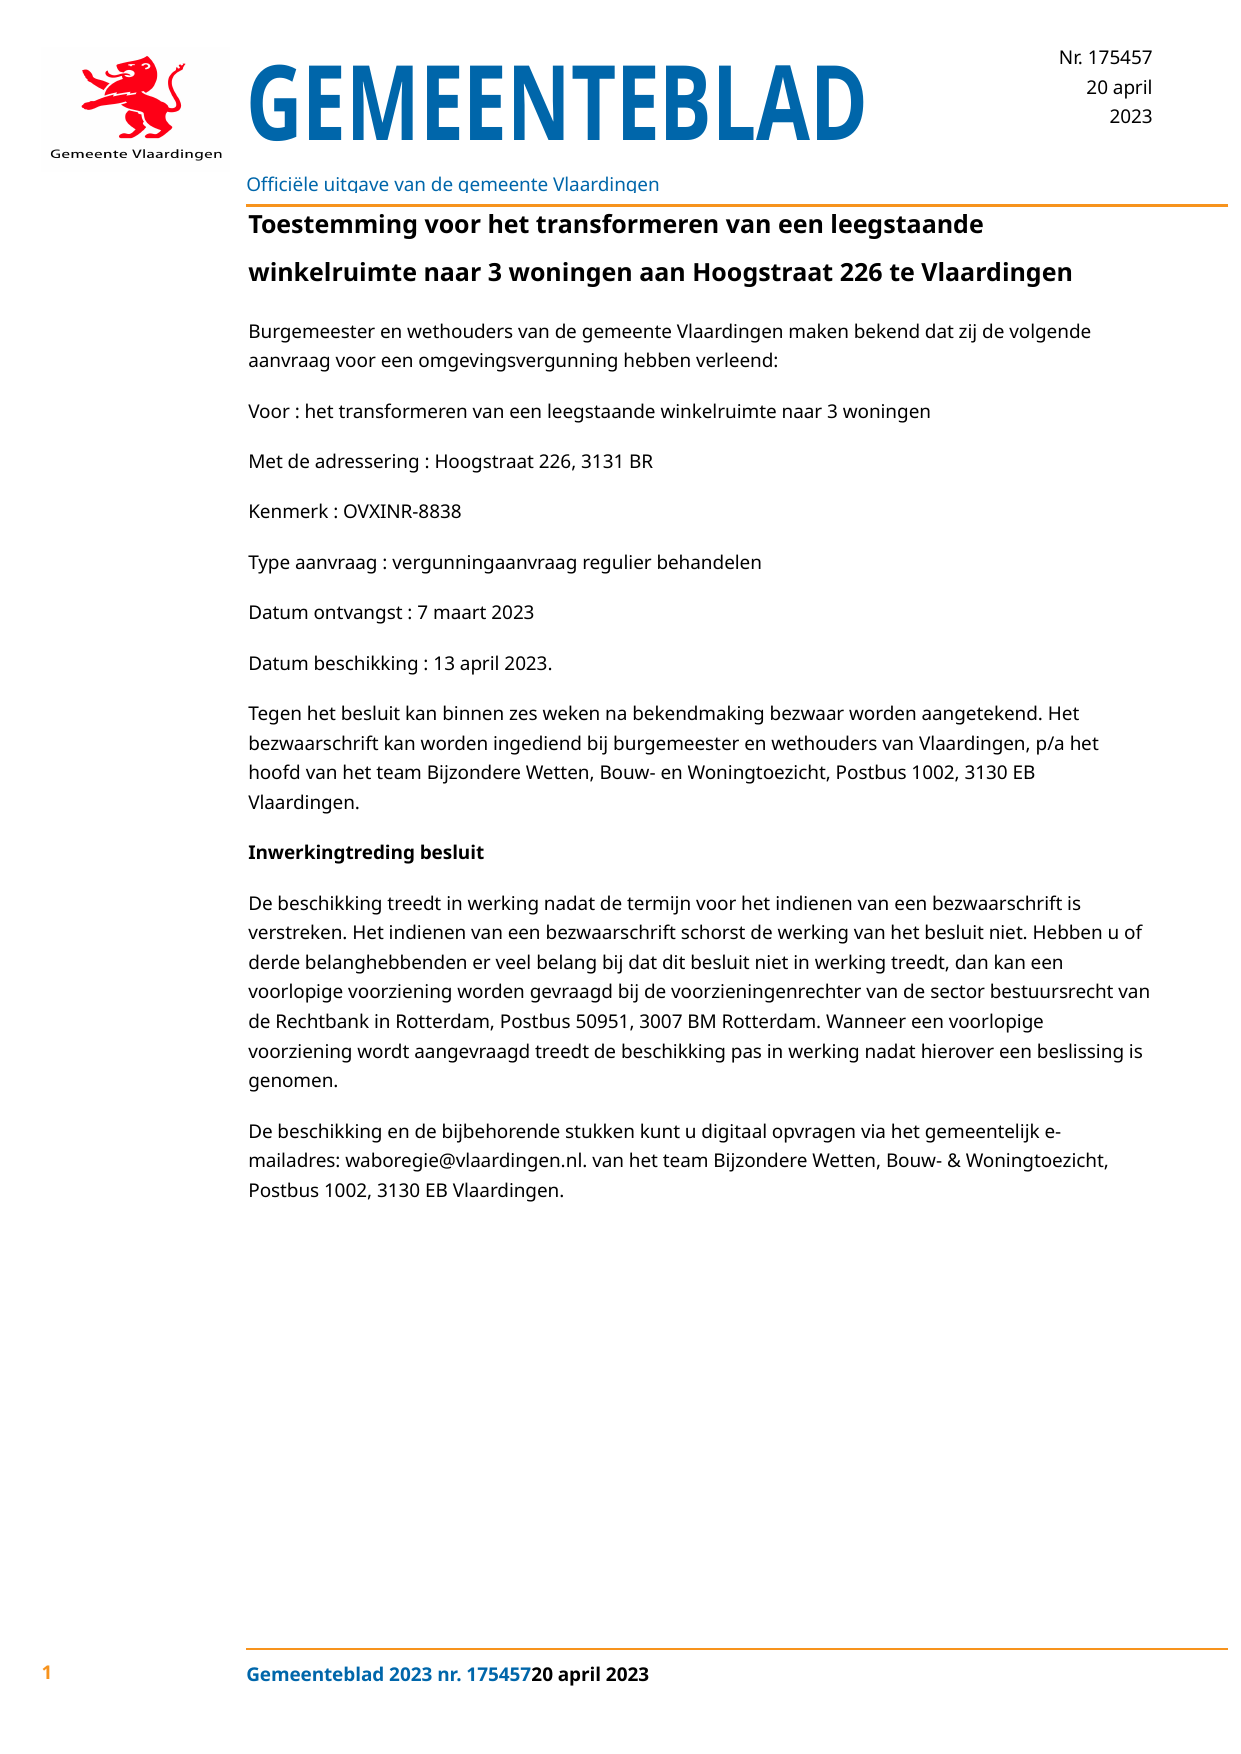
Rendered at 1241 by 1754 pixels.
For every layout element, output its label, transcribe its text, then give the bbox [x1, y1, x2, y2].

text Datum ontvangst : 7 maart 2023 [248, 599, 1152, 625]
text Toestemming voor het transformeren van een leegstaande winkelruimte naar 3 woningen aan Hoogstraat 226 te Vlaardingen [248, 207, 1152, 288]
text De beschikking en de bijbehorende stukken kunt u digitaal opvragen via het gemeentelijk e-mailadres: waboregie@vlaardingen.nl. van het team Bijzondere Wetten, Bouw- & Woningtoezicht, Postbus 1002, 3130 EB Vlaardingen. [248, 1118, 1152, 1203]
text Burgemeester en wethouders van de gemeente Vlaardingen maken bekend dat zij de volgende aanvraag voor een omgevingsvergunning hebben verleend: [248, 318, 1152, 373]
text Type aanvraag : vergunningaanvraag regulier behandelen [248, 549, 1152, 575]
text Met de adressering : Hoogstraat 226, 3131 BR [248, 448, 1152, 474]
text Inwerkingtreding besluit [248, 839, 1152, 865]
text Tegen het besluit kan binnen zes weken na bekendmaking bezwaar worden aangetekend. Het bezwaarschrift kan worden ingediend bij burgemeester en wethouders van Vlaardingen, p/a het hoofd van het team Bijzondere Wetten, Bouw- en Woningtoezicht, Postbus 1002, 3130 EB Vlaardingen. [248, 700, 1152, 815]
text Datum beschikking : 13 april 2023. [248, 650, 1152, 676]
text De beschikking treedt in werking nadat de termijn voor het indienen van een bezwaarschrift is verstreken. Het indienen van een bezwaarschrift schorst de werking van het besluit niet. Hebben u of derde belanghebbenden er veel belang bij dat dit besluit niet in werking treedt, dan kan een voorlopige voorziening worden gevraagd bij de voorzieningenrechter van de sector bestuursrecht van de Rechtbank in Rotterdam, Postbus 50951, 3007 BM Rotterdam. Wanneer een voorlopige voorziening wordt aangevraagd treedt de beschikking pas in werking nadat hierover een beslissing is genomen. [248, 890, 1152, 1093]
text Voor : het transformeren van een leegstaande winkelruimte naar 3 woningen [248, 398, 1152, 424]
picture [41, 47, 231, 172]
text Kenmerk : OVXINR-8838 [248, 499, 1152, 524]
